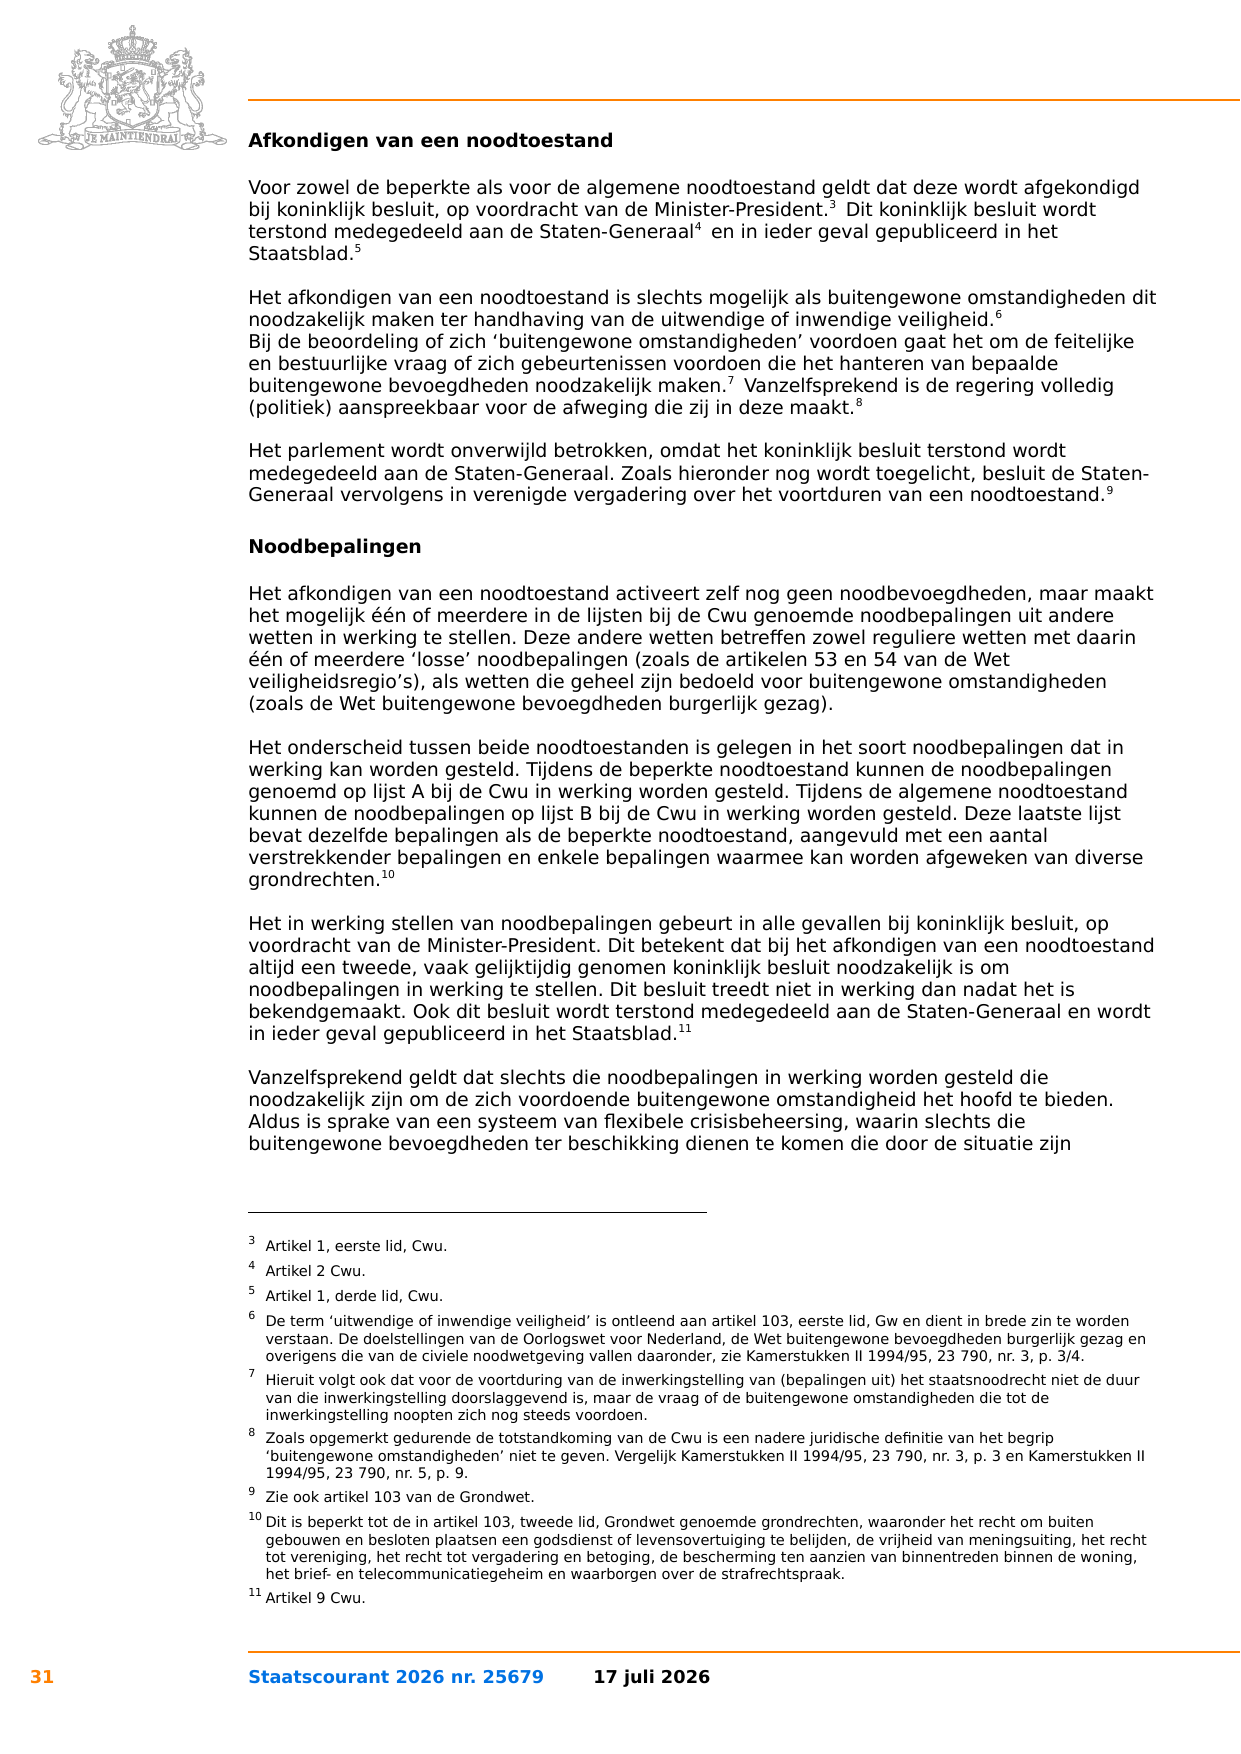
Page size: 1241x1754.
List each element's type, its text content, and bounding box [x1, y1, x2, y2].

text Hieruit volgt ook dat voor de voortduring van de inwerkingstelling van (bepalingen uit) het staatsnoodrecht niet de duur van die inwerkingstelling doorslaggevend is, maar de vraag of de buitengewone omstandigheden die tot de inwerkingstelling noopten zich nog steeds voordoen. [248, 1368, 1163, 1423]
text Artikel 1, eerste lid, Cwu. [248, 1234, 1163, 1256]
text Artikel 1, derde lid, Cwu. [248, 1284, 1163, 1306]
text Het afkondigen van een noodtoestand activeert zelf nog geen noodbevoegdheden, maar maakt het mogelijk één of meerdere in de lijsten bij de Cwu genoemde noodbepalingen uit andere wetten in werking te stellen. Deze andere wetten betreffen zowel reguliere wetten met daarin één of meerdere ‘losse’ noodbepalingen (zoals de artikelen 53 en 54 van de Wet veiligheidsregio’s), als wetten die geheel zijn bedoeld voor buitengewone omstandigheden (zoals de Wet buitengewone bevoegdheden burgerlijk gezag). [248, 583, 1163, 715]
text Artikel 2 Cwu. [248, 1259, 1163, 1281]
picture [38, 25, 227, 150]
text Dit is beperkt tot de in artikel 103, tweede lid, Grondwet genoemde grondrechten, waaronder het recht om buiten gebouwen en besloten plaatsen een godsdienst of levensovertuiging te belijden, de vrijheid van meningsuiting, het recht tot vereniging, het recht tot vergadering en betoging, de bescherming ten aanzien van binnentreden binnen de woning, het brief- en telecommunicatiegeheim en waarborgen over de strafrechtspraak. [248, 1510, 1163, 1583]
text Zie ook artikel 103 van de Grondwet. [248, 1485, 1163, 1507]
text Vanzelfsprekend geldt dat slechts die noodbepalingen in werking worden gesteld die noodzakelijk zijn om de zich voordoende buitengewone omstandigheid het hoofd te bieden. Aldus is sprake van een systeem van flexibele crisisbeheersing, waarin slechts die buitengewone bevoegdheden ter beschikking dienen te komen die door de situatie zijn [248, 1067, 1163, 1154]
subtitle Afkondigen van een noodtoestand [248, 130, 1163, 152]
text Zoals opgemerkt gedurende de totstandkoming van de Cwu is een nadere juridische definitie van het begrip ‘buitengewone omstandigheden’ niet te geven. Vergelijk Kamerstukken II 1994/95, 23 790, nr. 3, p. 3 en Kamerstukken II 1994/95, 23 790, nr. 5, p. 9. [248, 1426, 1163, 1482]
text De term ‘uitwendige of inwendige veiligheid’ is ontleend aan artikel 103, eerste lid, Gw en dient in brede zin te worden verstaan. De doelstellingen van de Oorlogswet voor Nederland, de Wet buitengewone bevoegdheden burgerlijk gezag en overigens die van de civiele noodwetgeving vallen daaronder, zie Kamerstukken II 1994/95, 23 790, nr. 3, p. 3/4. [248, 1309, 1163, 1365]
subtitle Noodbepalingen [248, 536, 1163, 558]
text Het parlement wordt onverwijld betrokken, omdat het koninklijk besluit terstond wordt medegedeeld aan de Staten-Generaal. Zoals hieronder nog wordt toegelicht, besluit de Staten-Generaal vervolgens in verenigde vergadering over het voortduren van een noodtoestand. [248, 440, 1163, 506]
text Voor zowel de beperkte als voor de algemene noodtoestand geldt dat deze wordt afgekondigd bij koninklijk besluit, op voordracht van de Minister-President. Dit koninklijk besluit wordt terstond medegedeeld aan de Staten-Generaal en in ieder geval gepubliceerd in het Staatsblad. [248, 177, 1163, 265]
text Het in werking stellen van noodbepalingen gebeurt in alle gevallen bij koninklijk besluit, op voordracht van de Minister-President. Dit betekent dat bij het afkondigen van een noodtoestand altijd een tweede, vaak gelijktijdig genomen koninklijk besluit noodzakelijk is om noodbepalingen in werking te stellen. Dit besluit treedt niet in werking dan nadat het is bekendgemaakt. Ook dit besluit wordt terstond medegedeeld aan de Staten-Generaal en wordt in ieder geval gepubliceerd in het Staatsblad. [248, 913, 1163, 1045]
text Artikel 9 Cwu. [248, 1586, 1163, 1608]
text Bij de beoordeling of zich ‘buitengewone omstandigheden’ voordoen gaat het om de feitelijke en bestuurlijke vraag of zich gebeurtenissen voordoen die het hanteren van bepaalde buitengewone bevoegdheden noodzakelijk maken. Vanzelfsprekend is de regering volledig (politiek) aanspreekbaar voor de afweging die zij in deze maakt. [248, 331, 1163, 418]
text Het onderscheid tussen beide noodtoestanden is gelegen in het soort noodbepalingen dat in werking kan worden gesteld. Tijdens de beperkte noodtoestand kunnen de noodbepalingen genoemd op lijst A bij de Cwu in werking worden gesteld. Tijdens de algemene noodtoestand kunnen de noodbepalingen op lijst B bij de Cwu in werking worden gesteld. Deze laatste lijst bevat dezelfde bepalingen als de beperkte noodtoestand, aangevuld met een aantal verstrekkender bepalingen en enkele bepalingen waarmee kan worden afgeweken van diverse grondrechten. [248, 737, 1163, 891]
text Het afkondigen van een noodtoestand is slechts mogelijk als buitengewone omstandigheden dit noodzakelijk maken ter handhaving van de uitwendige of inwendige veiligheid. [248, 287, 1163, 331]
